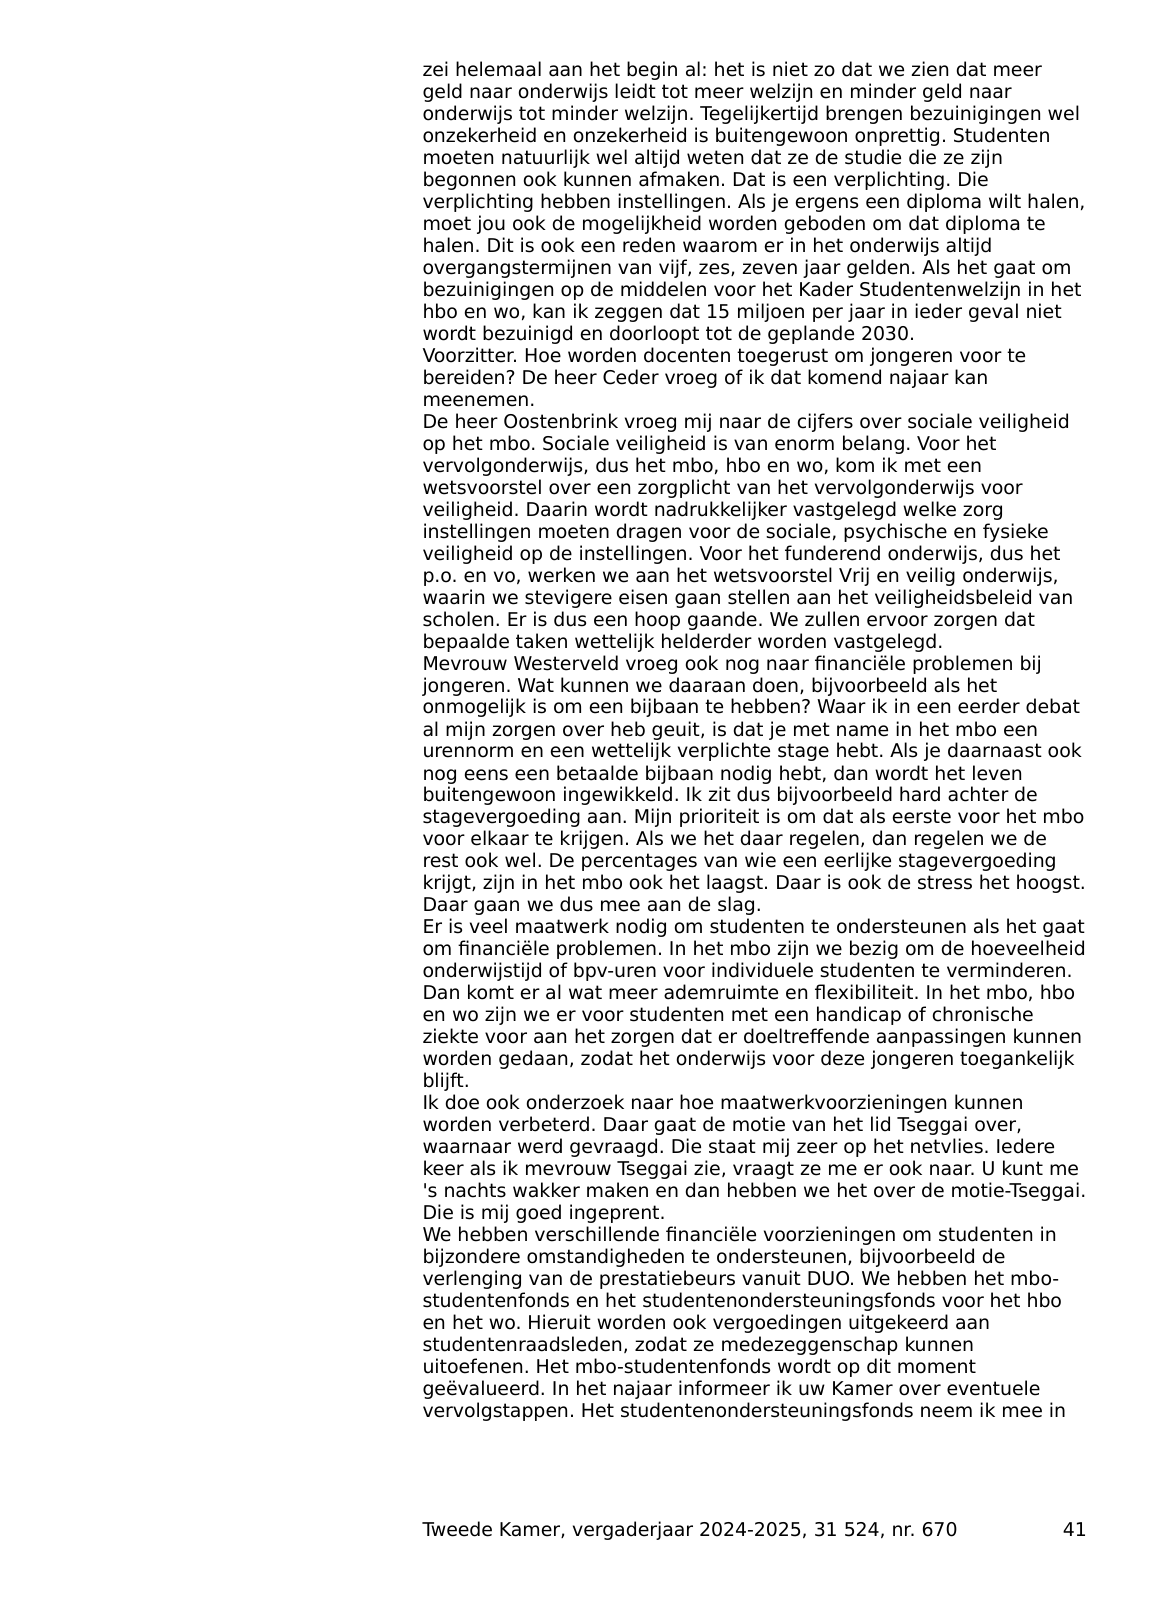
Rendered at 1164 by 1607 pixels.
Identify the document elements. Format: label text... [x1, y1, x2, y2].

text Er is veel maatwerk nodig om studenten te ondersteunen als het gaat om financiële problemen. In het mbo zijn we bezig om de hoeveelheid onderwijstijd of bpv-uren voor individuele studenten te verminderen. Dan komt er al wat meer ademruimte en flexibiliteit. In het mbo, hbo en wo zijn we er voor studenten met een handicap of chronische ziekte voor aan het zorgen dat er doeltreffende aanpassingen kunnen worden gedaan, zodat het onderwijs voor deze jongeren toegankelijk blijft. [422, 916, 1087, 1092]
text zei helemaal aan het begin al: het is niet zo dat we zien dat meer geld naar onderwijs leidt tot meer welzijn en minder geld naar onderwijs tot minder welzijn. Tegelijkertijd brengen bezuinigingen wel onzekerheid en onzekerheid is buitengewoon onprettig. Studenten moeten natuurlijk wel altijd weten dat ze de studie die ze zijn begonnen ook kunnen afmaken. Dat is een verplichting. Die verplichting hebben instellingen. Als je ergens een diploma wilt halen, moet jou ook de mogelijkheid worden geboden om dat diploma te halen. Dit is ook een reden waarom er in het onderwijs altijd overgangstermijnen van vijf, zes, zeven jaar gelden. Als het gaat om bezuinigingen op de middelen voor het Kader Studentenwelzijn in het hbo en wo, kan ik zeggen dat 15 miljoen per jaar in ieder geval niet wordt bezuinigd en doorloopt tot de geplande 2030. [422, 59, 1087, 345]
text De heer Oostenbrink vroeg mij naar de cijfers over sociale veiligheid op het mbo. Sociale veiligheid is van enorm belang. Voor het vervolgonderwijs, dus het mbo, hbo en wo, kom ik met een wetsvoorstel over een zorgplicht van het vervolgonderwijs voor veiligheid. Daarin wordt nadrukkelijker vastgelegd welke zorg instellingen moeten dragen voor de sociale, psychische en fysieke veiligheid op de instellingen. Voor het funderend onderwijs, dus het p.o. en vo, werken we aan het wetsvoorstel Vrij en veilig onderwijs, waarin we stevigere eisen gaan stellen aan het veiligheidsbeleid van scholen. Er is dus een hoop gaande. We zullen ervoor zorgen dat bepaalde taken wettelijk helderder worden vastgelegd. [422, 411, 1087, 652]
text We hebben verschillende financiële voorzieningen om studenten in bijzondere omstandigheden te ondersteunen, bijvoorbeeld de verlenging van de prestatiebeurs vanuit DUO. We hebben het mbo-studentenfonds en het studentenondersteuningsfonds voor het hbo en het wo. Hieruit worden ook vergoedingen uitgekeerd aan studentenraadsleden, zodat ze medezeggenschap kunnen uitoefenen. Het mbo-studentenfonds wordt op dit moment geëvalueerd. In het najaar informeer ik uw Kamer over eventuele vervolgstappen. Het studentenondersteuningsfonds neem ik mee in [422, 1224, 1087, 1422]
text Ik doe ook onderzoek naar hoe maatwerkvoorzieningen kunnen worden verbeterd. Daar gaat de motie van het lid Tseggai over, waarnaar werd gevraagd. Die staat mij zeer op het netvlies. Iedere keer als ik mevrouw Tseggai zie, vraagt ze me er ook naar. U kunt me 's nachts wakker maken en dan hebben we het over de motie-Tseggai. Die is mij goed ingeprent. [422, 1092, 1087, 1224]
text Voorzitter. Hoe worden docenten toegerust om jongeren voor te bereiden? De heer Ceder vroeg of ik dat komend najaar kan meenemen. [422, 345, 1087, 411]
text Mevrouw Westerveld vroeg ook nog naar financiële problemen bij jongeren. Wat kunnen we daaraan doen, bijvoorbeeld als het onmogelijk is om een bijbaan te hebben? Waar ik in een eerder debat al mijn zorgen over heb geuit, is dat je met name in het mbo een urennorm en een wettelijk verplichte stage hebt. Als je daarnaast ook nog eens een betaalde bijbaan nodig hebt, dan wordt het leven buitengewoon ingewikkeld. Ik zit dus bijvoorbeeld hard achter de stagevergoeding aan. Mijn prioriteit is om dat als eerste voor het mbo voor elkaar te krijgen. Als we het daar regelen, dan regelen we de rest ook wel. De percentages van wie een eerlijke stagevergoeding krijgt, zijn in het mbo ook het laagst. Daar is ook de stress het hoogst. Daar gaan we dus mee aan de slag. [422, 652, 1087, 916]
